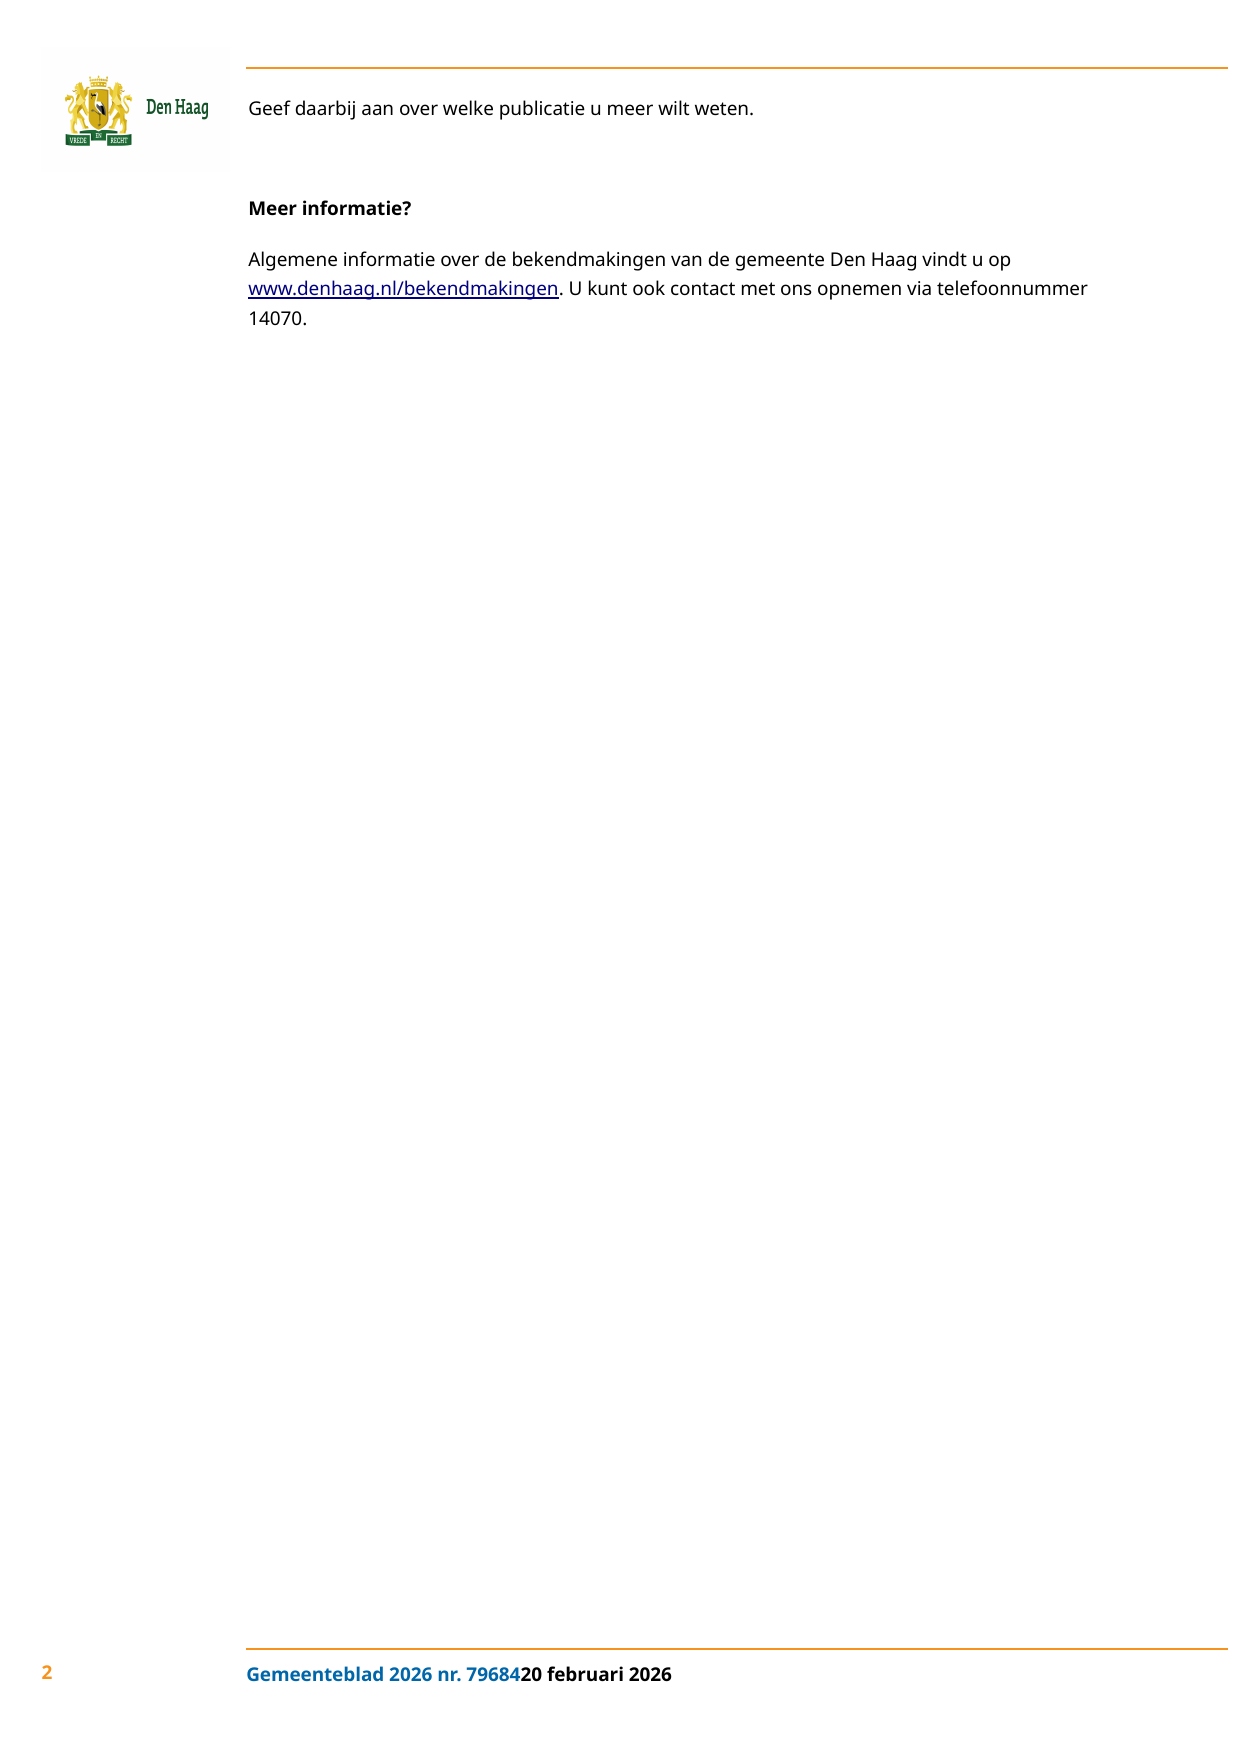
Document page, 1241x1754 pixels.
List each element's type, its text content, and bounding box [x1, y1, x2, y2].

picture [41, 47, 231, 172]
text Meer informatie? [248, 196, 1152, 221]
text Geef daarbij aan over welke publicatie u meer wilt weten. [248, 95, 1152, 121]
text Algemene informatie over de bekendmakingen van de gemeente Den Haag vindt u op www.denhaag.nl/bekendmakingen. U kunt ook contact met ons opnemen via telefoonnummer 14070. [248, 246, 1152, 331]
